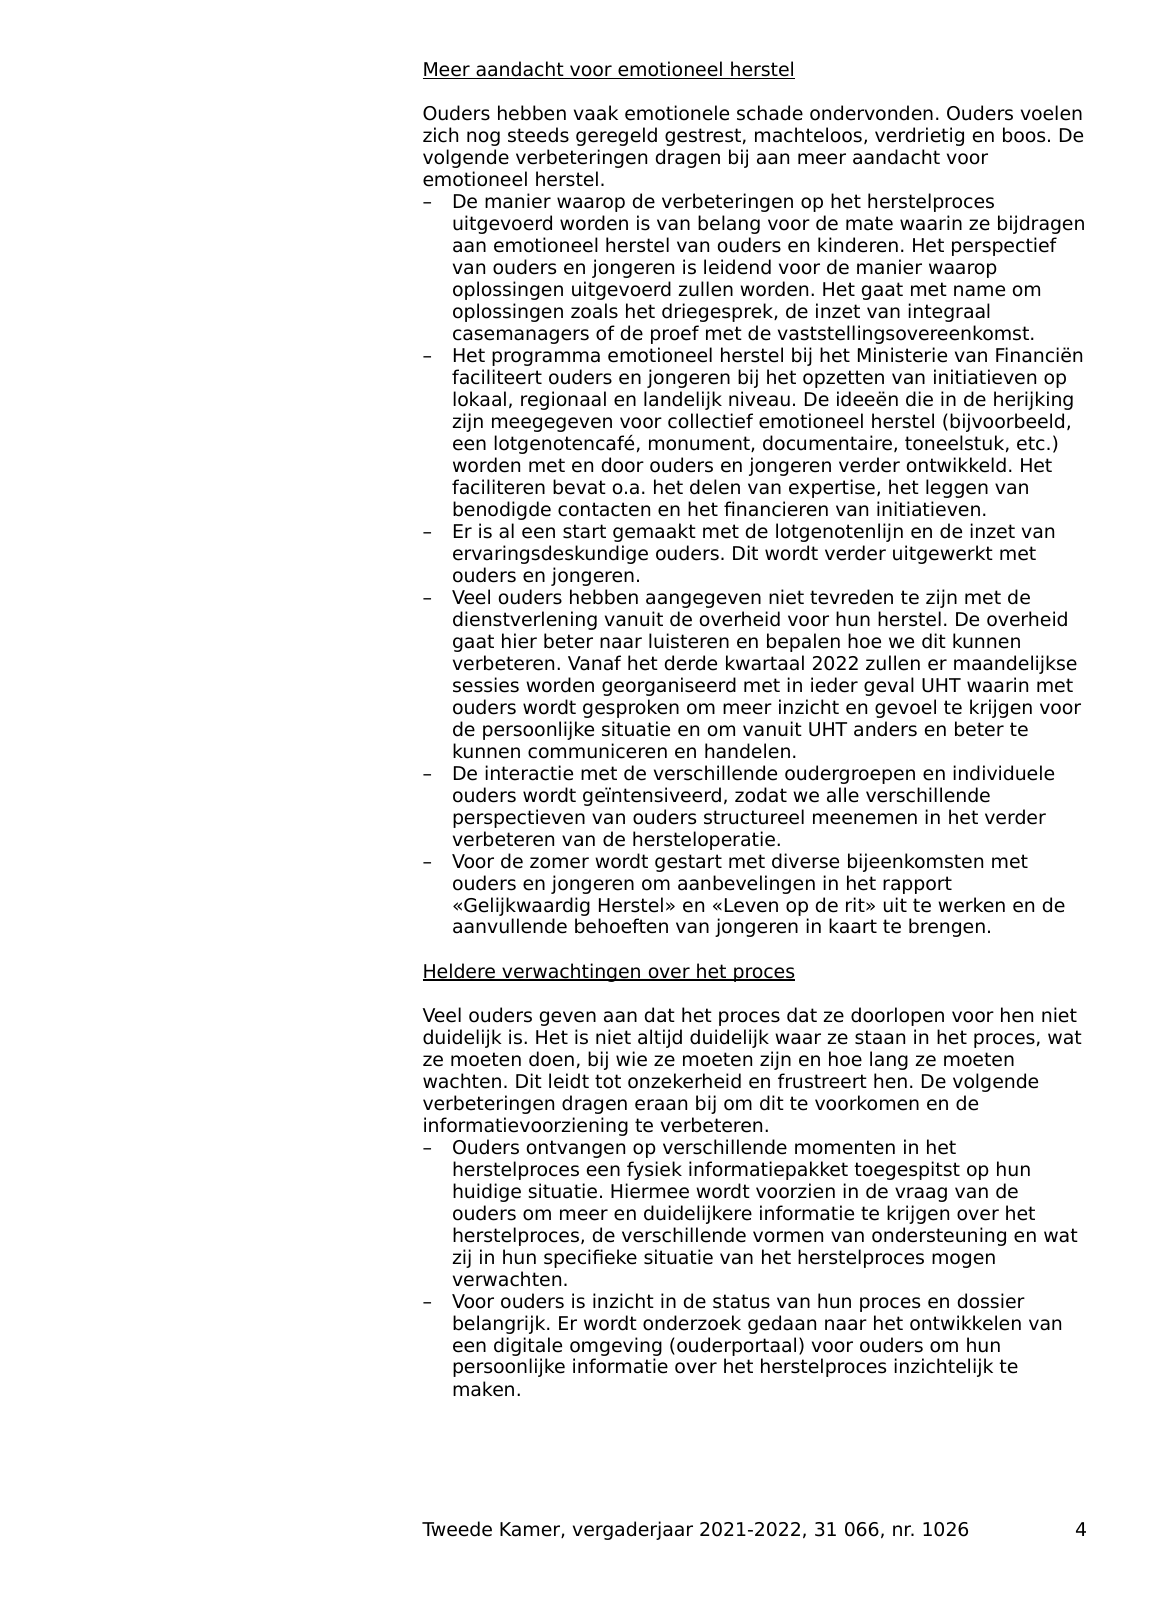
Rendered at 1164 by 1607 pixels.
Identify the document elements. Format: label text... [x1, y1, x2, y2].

subtitle Meer aandacht voor emotioneel herstel [422, 59, 1087, 81]
text – Voor de zomer wordt gestart met diverse bijeenkomsten met ouders en jongeren om aanbevelingen in het rapport «Gelijkwaardig Herstel» en «Leven op de rit» uit te werken en de aanvullende behoeften van jongeren in kaart te brengen. [422, 851, 1087, 938]
text – Het programma emotioneel herstel bij het Ministerie van Financiën faciliteert ouders en jongeren bij het opzetten van initiatieven op lokaal, regionaal en landelijk niveau. De ideeën die in de herijking zijn meegegeven voor collectief emotioneel herstel (bijvoorbeeld, een lotgenotencafé, monument, documentaire, toneelstuk, etc.) worden met en door ouders en jongeren verder ontwikkeld. Het faciliteren bevat o.a. het delen van expertise, het leggen van benodigde contacten en het financieren van initiatieven. [422, 345, 1087, 521]
text – Veel ouders hebben aangegeven niet tevreden te zijn met de dienstverlening vanuit de overheid voor hun herstel. De overheid gaat hier beter naar luisteren en bepalen hoe we dit kunnen verbeteren. Vanaf het derde kwartaal 2022 zullen er maandelijkse sessies worden georganiseerd met in ieder geval UHT waarin met ouders wordt gesproken om meer inzicht en gevoel te krijgen voor de persoonlijke situatie en om vanuit UHT anders en beter te kunnen communiceren en handelen. [422, 587, 1087, 763]
text Veel ouders geven aan dat het proces dat ze doorlopen voor hen niet duidelijk is. Het is niet altijd duidelijk waar ze staan in het proces, wat ze moeten doen, bij wie ze moeten zijn en hoe lang ze moeten wachten. Dit leidt tot onzekerheid en frustreert hen. De volgende verbeteringen dragen eraan bij om dit te voorkomen en de informatievoorziening te verbeteren. [422, 1005, 1087, 1137]
text – De manier waarop de verbeteringen op het herstelproces uitgevoerd worden is van belang voor de mate waarin ze bijdragen aan emotioneel herstel van ouders en kinderen. Het perspectief van ouders en jongeren is leidend voor de manier waarop oplossingen uitgevoerd zullen worden. Het gaat met name om oplossingen zoals het driegesprek, de inzet van integraal casemanagers of de proef met de vaststellingsovereenkomst. [422, 191, 1087, 345]
text – Er is al een start gemaakt met de lotgenotenlijn en de inzet van ervaringsdeskundige ouders. Dit wordt verder uitgewerkt met ouders en jongeren. [422, 521, 1087, 587]
text Ouders hebben vaak emotionele schade ondervonden. Ouders voelen zich nog steeds geregeld gestrest, machteloos, verdrietig en boos. De volgende verbeteringen dragen bij aan meer aandacht voor emotioneel herstel. [422, 103, 1087, 191]
subtitle Heldere verwachtingen over het proces [422, 961, 1087, 983]
text – De interactie met de verschillende oudergroepen en individuele ouders wordt geïntensiveerd, zodat we alle verschillende perspectieven van ouders structureel meenemen in het verder verbeteren van de hersteloperatie. [422, 763, 1087, 851]
text – Ouders ontvangen op verschillende momenten in het herstelproces een fysiek informatiepakket toegespitst op hun huidige situatie. Hiermee wordt voorzien in de vraag van de ouders om meer en duidelijkere informatie te krijgen over het herstelproces, de verschillende vormen van ondersteuning en wat zij in hun specifieke situatie van het herstelproces mogen verwachten. [422, 1137, 1087, 1291]
text – Voor ouders is inzicht in de status van hun proces en dossier belangrijk. Er wordt onderzoek gedaan naar het ontwikkelen van een digitale omgeving (ouderportaal) voor ouders om hun persoonlijke informatie over het herstelproces inzichtelijk te maken. [422, 1291, 1087, 1400]
